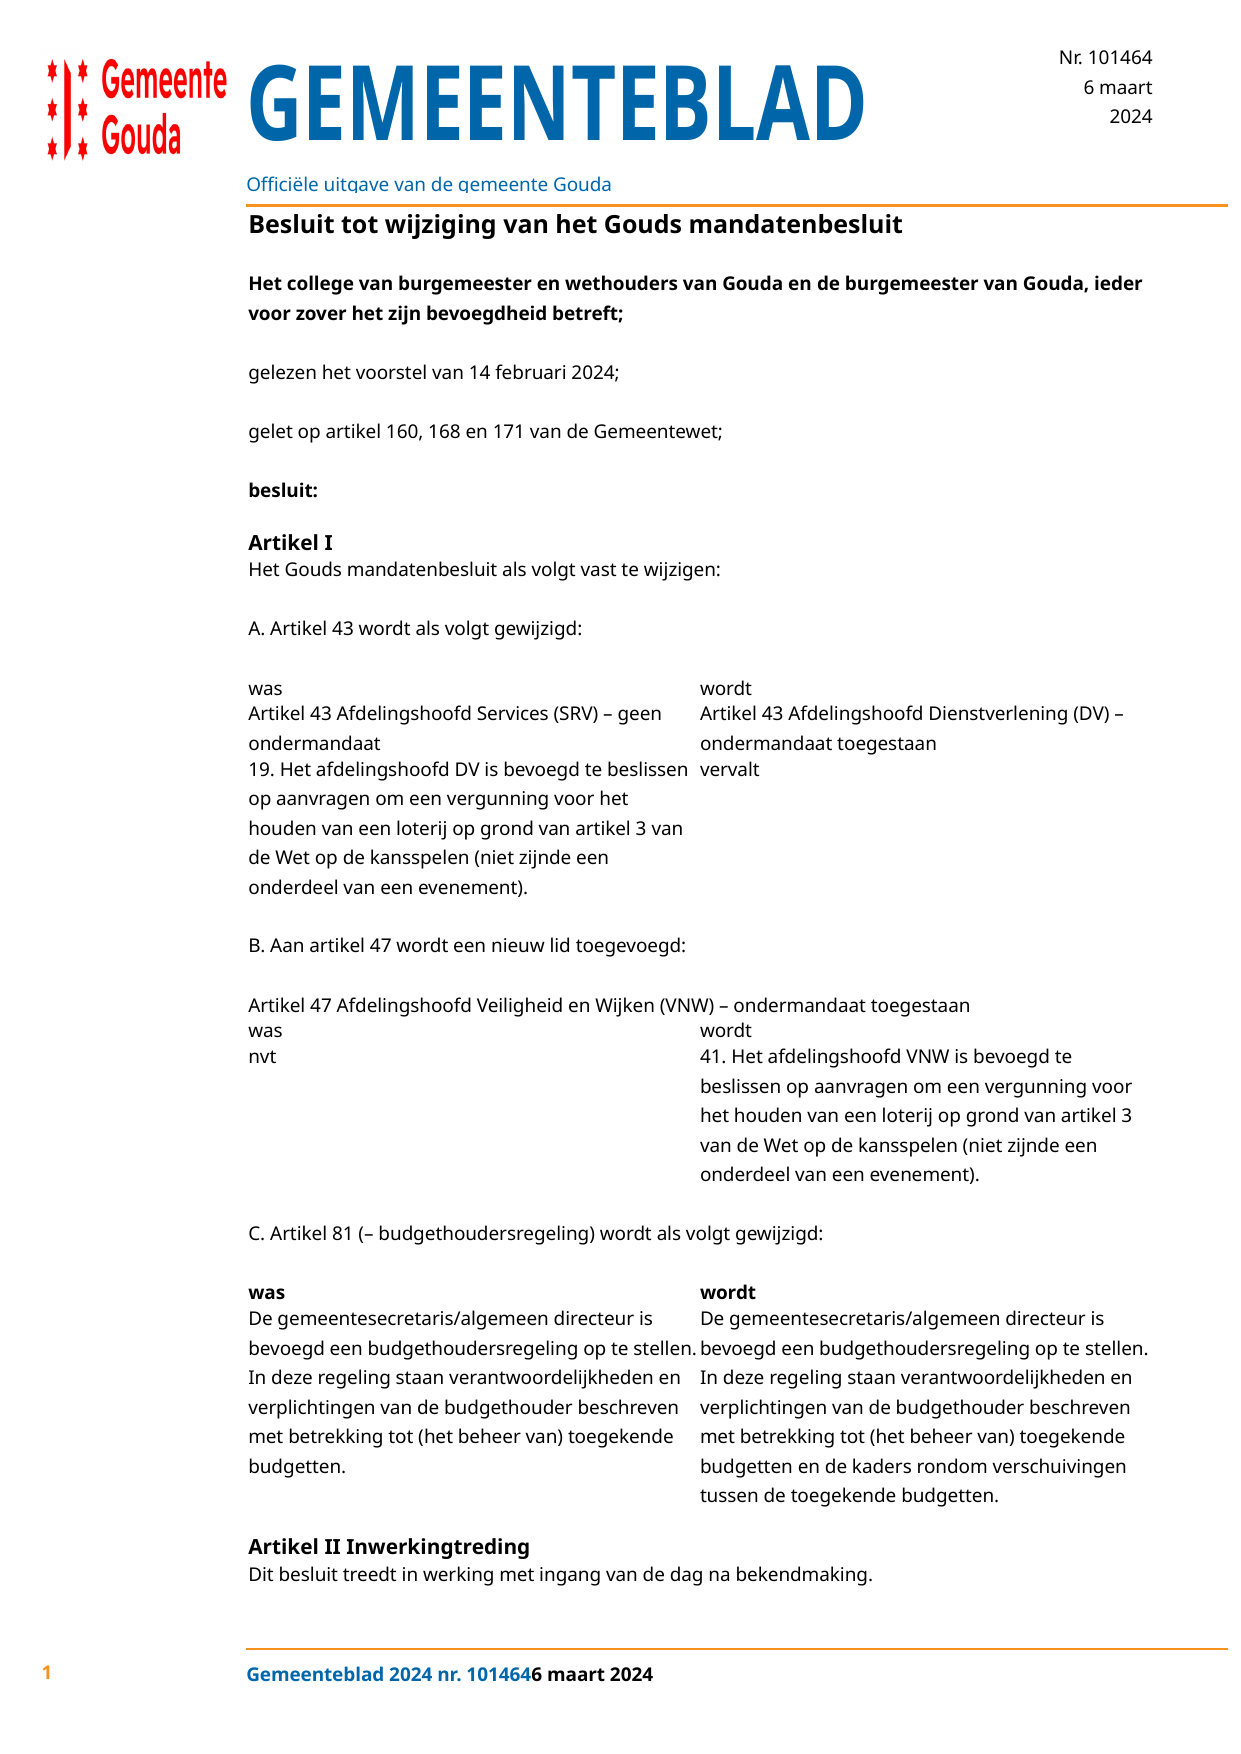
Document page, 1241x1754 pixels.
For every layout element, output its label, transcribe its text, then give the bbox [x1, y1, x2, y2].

text gelet op artikel 160, 168 en 171 van de Gemeentewet; [248, 418, 1152, 444]
text Het college van burgemeester en wethouders van Gouda en de burgemeester van Gouda, ieder voor zover het zijn bevoegdheid betreft; [248, 270, 1152, 326]
table_cell Artikel 43 Afdelingshoofd Services (SRV) – geen ondermandaat [248, 700, 700, 756]
table_cell was [248, 1018, 700, 1043]
text Artikel I [248, 528, 1152, 556]
picture [41, 47, 231, 172]
table_header wordt [700, 675, 1152, 700]
text Het Gouds mandatenbesluit als volgt vast te wijzigen: [248, 556, 1152, 582]
table_cell Artikel 43 Afdelingshoofd Dienstverlening (DV) –ondermandaat toegestaan [700, 700, 1152, 756]
table_header was [248, 1280, 700, 1305]
table_cell De gemeentesecretaris/algemeen directeur is bevoegd een budgethoudersregeling op te stellen. In deze regeling staan verantwoordelijkheden en verplichtingen van de budgethouder beschreven met betrekking tot (het beheer van) toegekende budgetten. [248, 1305, 700, 1508]
text Artikel II Inwerkingtreding [248, 1532, 1152, 1561]
table_header was [248, 675, 700, 700]
text Dit besluit treedt in werking met ingang van de dag na bekendmaking. [248, 1561, 1152, 1587]
table_cell 19. Het afdelingshoofd DV is bevoegd te beslissen op aanvragen om een vergunning voor het houden van een loterij op grond van artikel 3 van de Wet op de kansspelen (niet zijnde een onderdeel van een evenement). [248, 756, 700, 900]
table_cell De gemeentesecretaris/algemeen directeur is bevoegd een budgethoudersregeling op te stellen. In deze regeling staan verantwoordelijkheden en verplichtingen van de budgethouder beschreven met betrekking tot (het beheer van) toegekende budgetten en de kaders rondom verschuivingen tussen de toegekende budgetten. [700, 1305, 1152, 1508]
table_header wordt [700, 1280, 1152, 1305]
text Besluit tot wijziging van het Gouds mandatenbesluit [248, 207, 1152, 241]
table_cell vervalt [700, 756, 1152, 900]
table_cell 41. Het afdelingshoofd VNW is bevoegd te beslissen op aanvragen om een vergunning voor het houden van een loterij op grond van artikel 3 van de Wet op de kansspelen (niet zijnde een onderdeel van een evenement). [700, 1043, 1152, 1187]
text B. Aan artikel 47 wordt een nieuw lid toegevoegd: [248, 933, 1152, 958]
text gelezen het voorstel van 14 februari 2024; [248, 359, 1152, 385]
text besluit: [248, 477, 1152, 503]
text A. Artikel 43 wordt als volgt gewijzigd: [248, 615, 1152, 641]
text C. Artikel 81 (– budgethoudersregeling) wordt als volgt gewijzigd: [248, 1220, 1152, 1246]
table_header Artikel 47 Afdelingshoofd Veiligheid en Wijken (VNW) – ondermandaat toegestaan [248, 992, 1152, 1018]
table_cell wordt [700, 1018, 1152, 1043]
table_cell nvt [248, 1043, 700, 1187]
